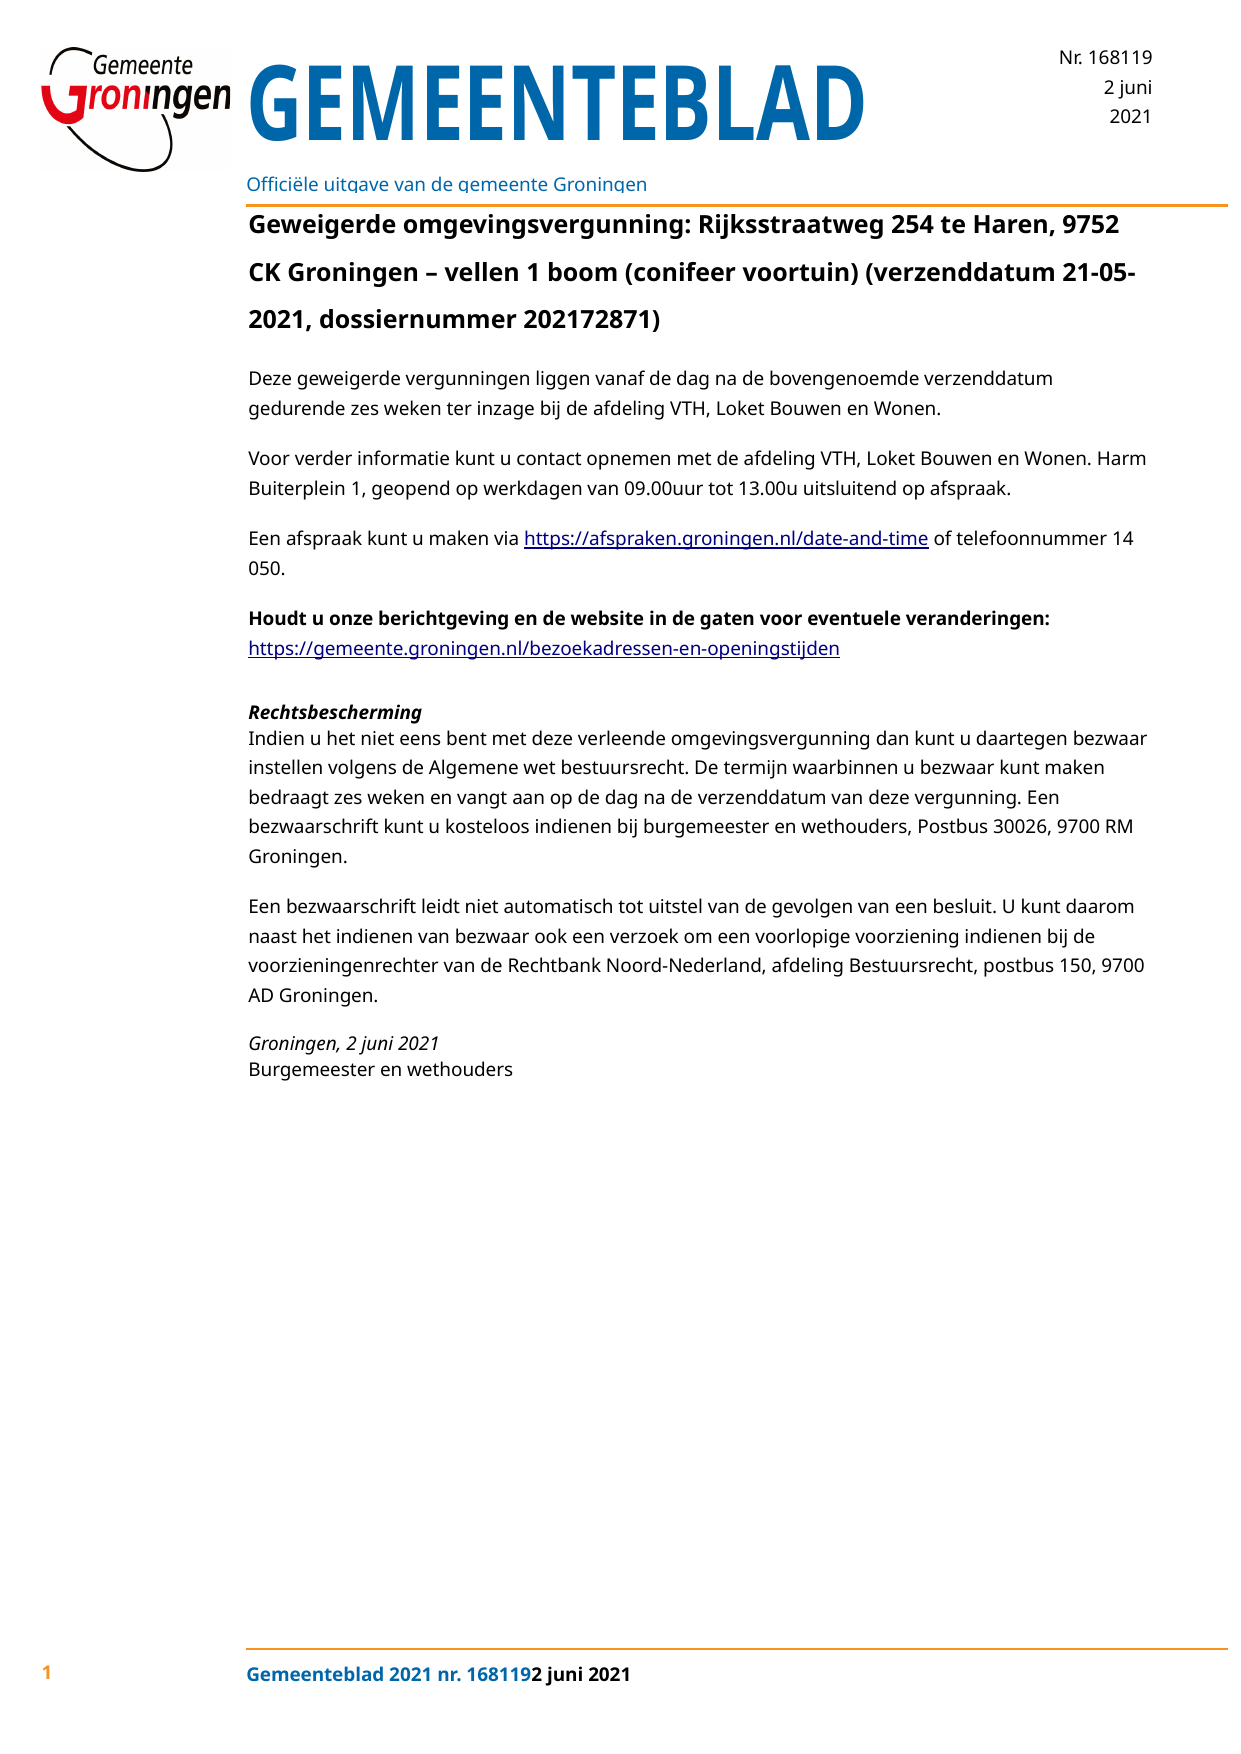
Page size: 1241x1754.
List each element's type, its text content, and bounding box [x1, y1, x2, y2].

text Groningen, 2 juni 2021 [248, 1030, 1152, 1056]
picture [41, 47, 231, 172]
text Geweigerde omgevingsvergunning: Rijksstraatweg 254 te Haren, 9752 CK Groningen – vellen 1 boom (conifeer voortuin) (verzenddatum 21-05-2021, dossiernummer 202172871) [248, 207, 1152, 336]
text Voor verder informatie kunt u contact opnemen met de afdeling VTH, Loket Bouwen en Wonen. Harm Buiterplein 1, geopend op werkdagen van 09.00uur tot 13.00u uitsluitend op afspraak. [248, 446, 1152, 501]
text Burgemeester en wethouders [248, 1056, 1152, 1082]
text Een bezwaarschrift leidt niet automatisch tot uitstel van de gevolgen van een besluit. U kunt daarom naast het indienen van bezwaar ook een verzoek om een voorlopige voorziening indienen bij de voorzieningenrechter van de Rechtbank Noord-Nederland, afdeling Bestuursrecht, postbus 150, 9700 AD Groningen. [248, 893, 1152, 1008]
text Rechtsbescherming [248, 699, 1152, 725]
text Indien u het niet eens bent met deze verleende omgevingsvergunning dan kunt u daartegen bezwaar instellen volgens de Algemene wet bestuursrecht. De termijn waarbinnen u bezwaar kunt maken bedraagt zes weken en vangt aan op de dag na de verzenddatum van deze vergunning. Een bezwaarschrift kunt u kosteloos indienen bij burgemeester en wethouders, Postbus 30026, 9700 RM Groningen. [248, 725, 1152, 869]
text Deze geweigerde vergunningen liggen vanaf de dag na de bovengenoemde verzenddatum gedurende zes weken ter inzage bij de afdeling VTH, Loket Bouwen en Wonen. [248, 366, 1152, 421]
text Een afspraak kunt u maken via https://afspraken.groningen.nl/date-and-time of telefoonnummer 14 050. [248, 526, 1152, 581]
text Houdt u onze berichtgeving en de website in de gaten voor eventuele veranderingen: https://gemeente.groningen.nl/bezoekadressen-en-openingstijden [248, 606, 1152, 661]
